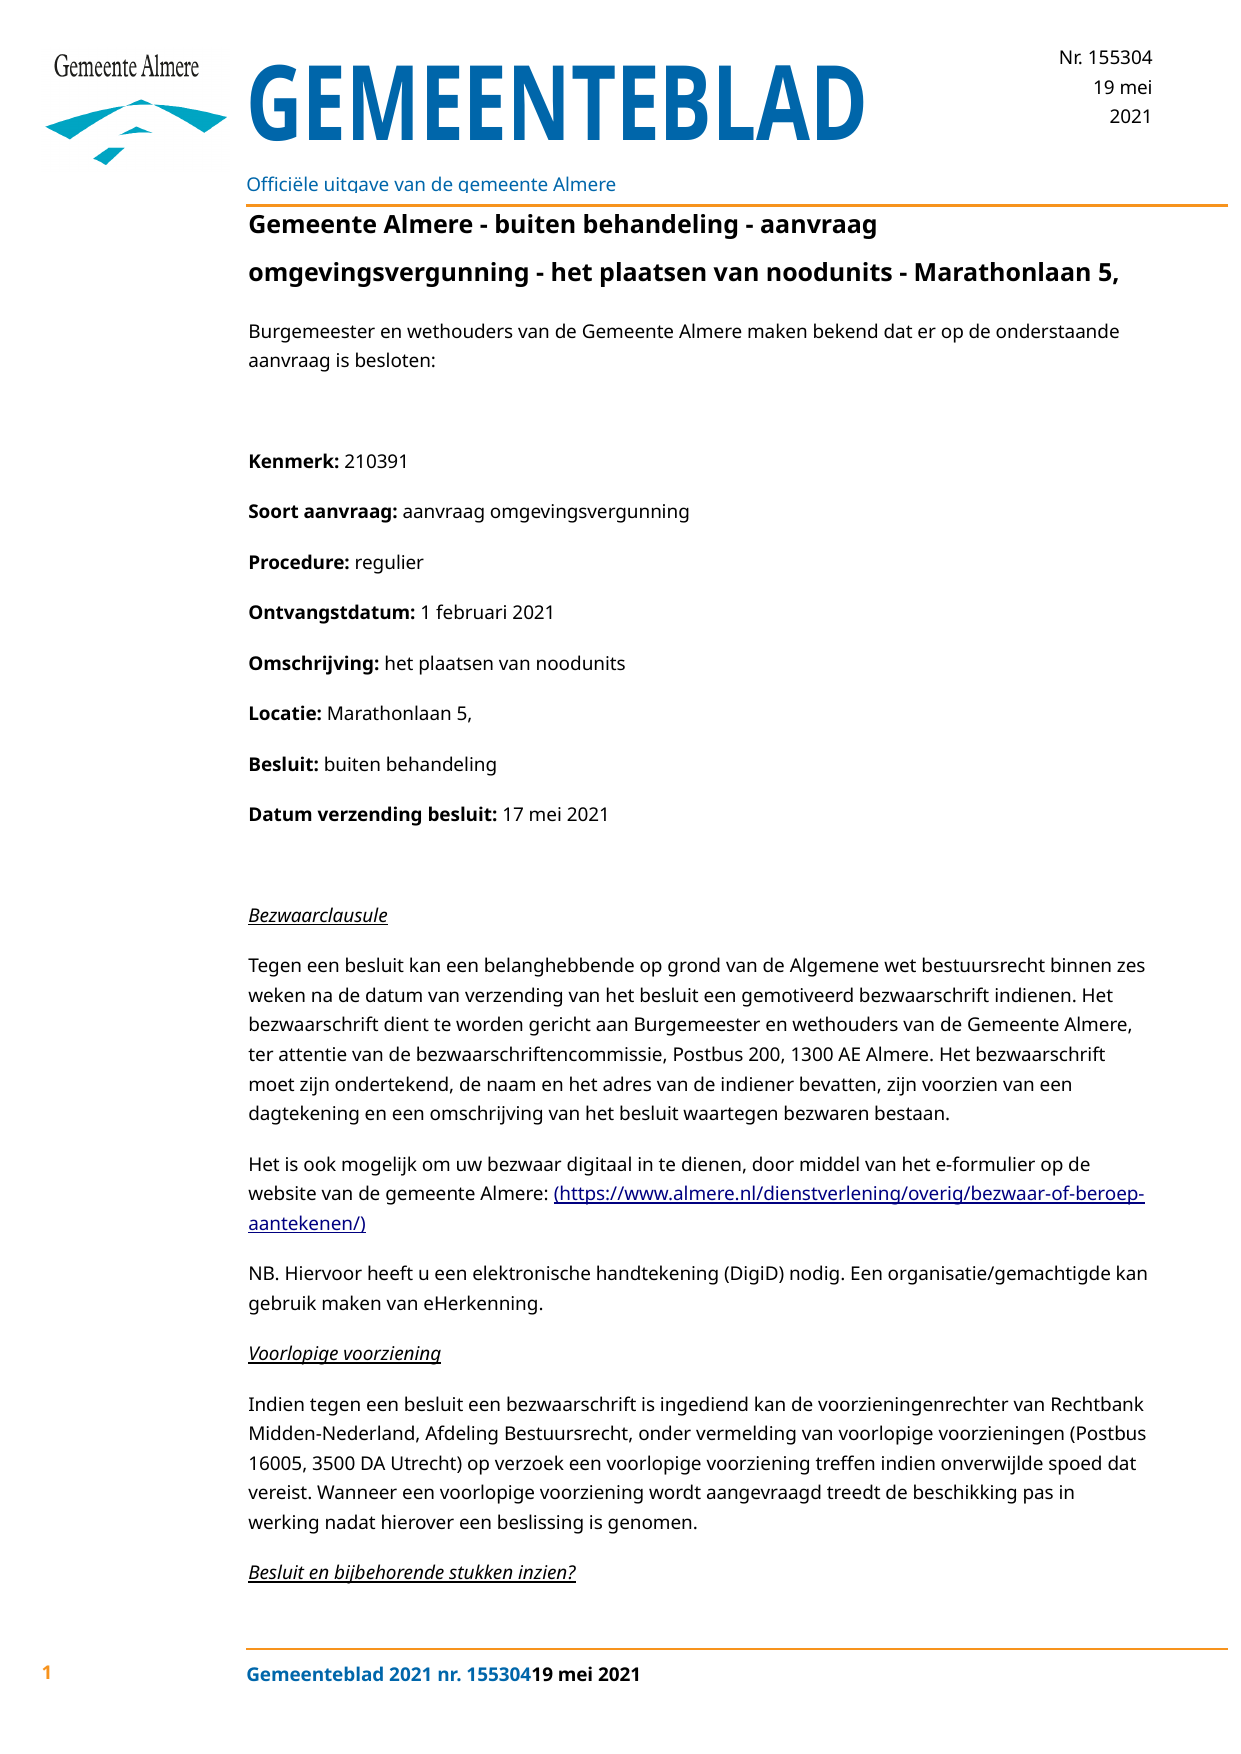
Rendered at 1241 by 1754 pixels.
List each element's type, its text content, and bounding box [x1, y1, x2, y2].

text Besluit en bijbehorende stukken inzien? [248, 1559, 1152, 1585]
text Het is ook mogelijk om uw bezwaar digitaal in te dienen, door middel van het e-formulier op de website van de gemeente Almere: (https://www.almere.nl/dienstverlening/overig/bezwaar-of-beroep-aantekenen/) [248, 1151, 1152, 1236]
text Procedure: regulier [248, 549, 1152, 575]
text Gemeente Almere - buiten behandeling - aanvraag omgevingsvergunning - het plaatsen van noodunits - Marathonlaan 5, [248, 207, 1152, 288]
picture [41, 47, 231, 172]
text Besluit: buiten behandeling [248, 751, 1152, 777]
text Bezwaarclausule [248, 902, 1152, 928]
text Omschrijving: het plaatsen van noodunits [248, 650, 1152, 676]
text Voorlopige voorziening [248, 1340, 1152, 1366]
text Indien tegen een besluit een bezwaarschrift is ingediend kan de voorzieningenrechter van Rechtbank Midden-Nederland, Afdeling Bestuursrecht, onder vermelding van voorlopige voorzieningen (Postbus 16005, 3500 DA Utrecht) op verzoek een voorlopige voorziening treffen indien onverwijlde spoed dat vereist. Wanneer een voorlopige voorziening wordt aangevraagd treedt de beschikking pas in werking nadat hierover een beslissing is genomen. [248, 1391, 1152, 1535]
text Locatie: Marathonlaan 5, [248, 700, 1152, 726]
text Ontvangstdatum: 1 februari 2021 [248, 599, 1152, 625]
text Burgemeester en wethouders van de Gemeente Almere maken bekend dat er op de onderstaande aanvraag is besloten: [248, 318, 1152, 373]
text Soort aanvraag: aanvraag omgevingsvergunning [248, 499, 1152, 524]
text Datum verzending besluit: 17 mei 2021 [248, 801, 1152, 827]
text Tegen een besluit kan een belanghebbende op grond van de Algemene wet bestuursrecht binnen zes weken na de datum van verzending van het besluit een gemotiveerd bezwaarschrift indienen. Het bezwaarschrift dient te worden gericht aan Burgemeester en wethouders van de Gemeente Almere, ter attentie van de bezwaarschriftencommissie, Postbus 200, 1300 AE Almere. Het bezwaarschrift moet zijn ondertekend, de naam en het adres van de indiener bevatten, zijn voorzien van een dagtekening en een omschrijving van het besluit waartegen bezwaren bestaan. [248, 952, 1152, 1126]
text NB. Hiervoor heeft u een elektronische handtekening (DigiD) nodig. Een organisatie/gemachtigde kan gebruik maken van eHerkenning. [248, 1260, 1152, 1316]
text Kenmerk: 210391 [248, 448, 1152, 474]
